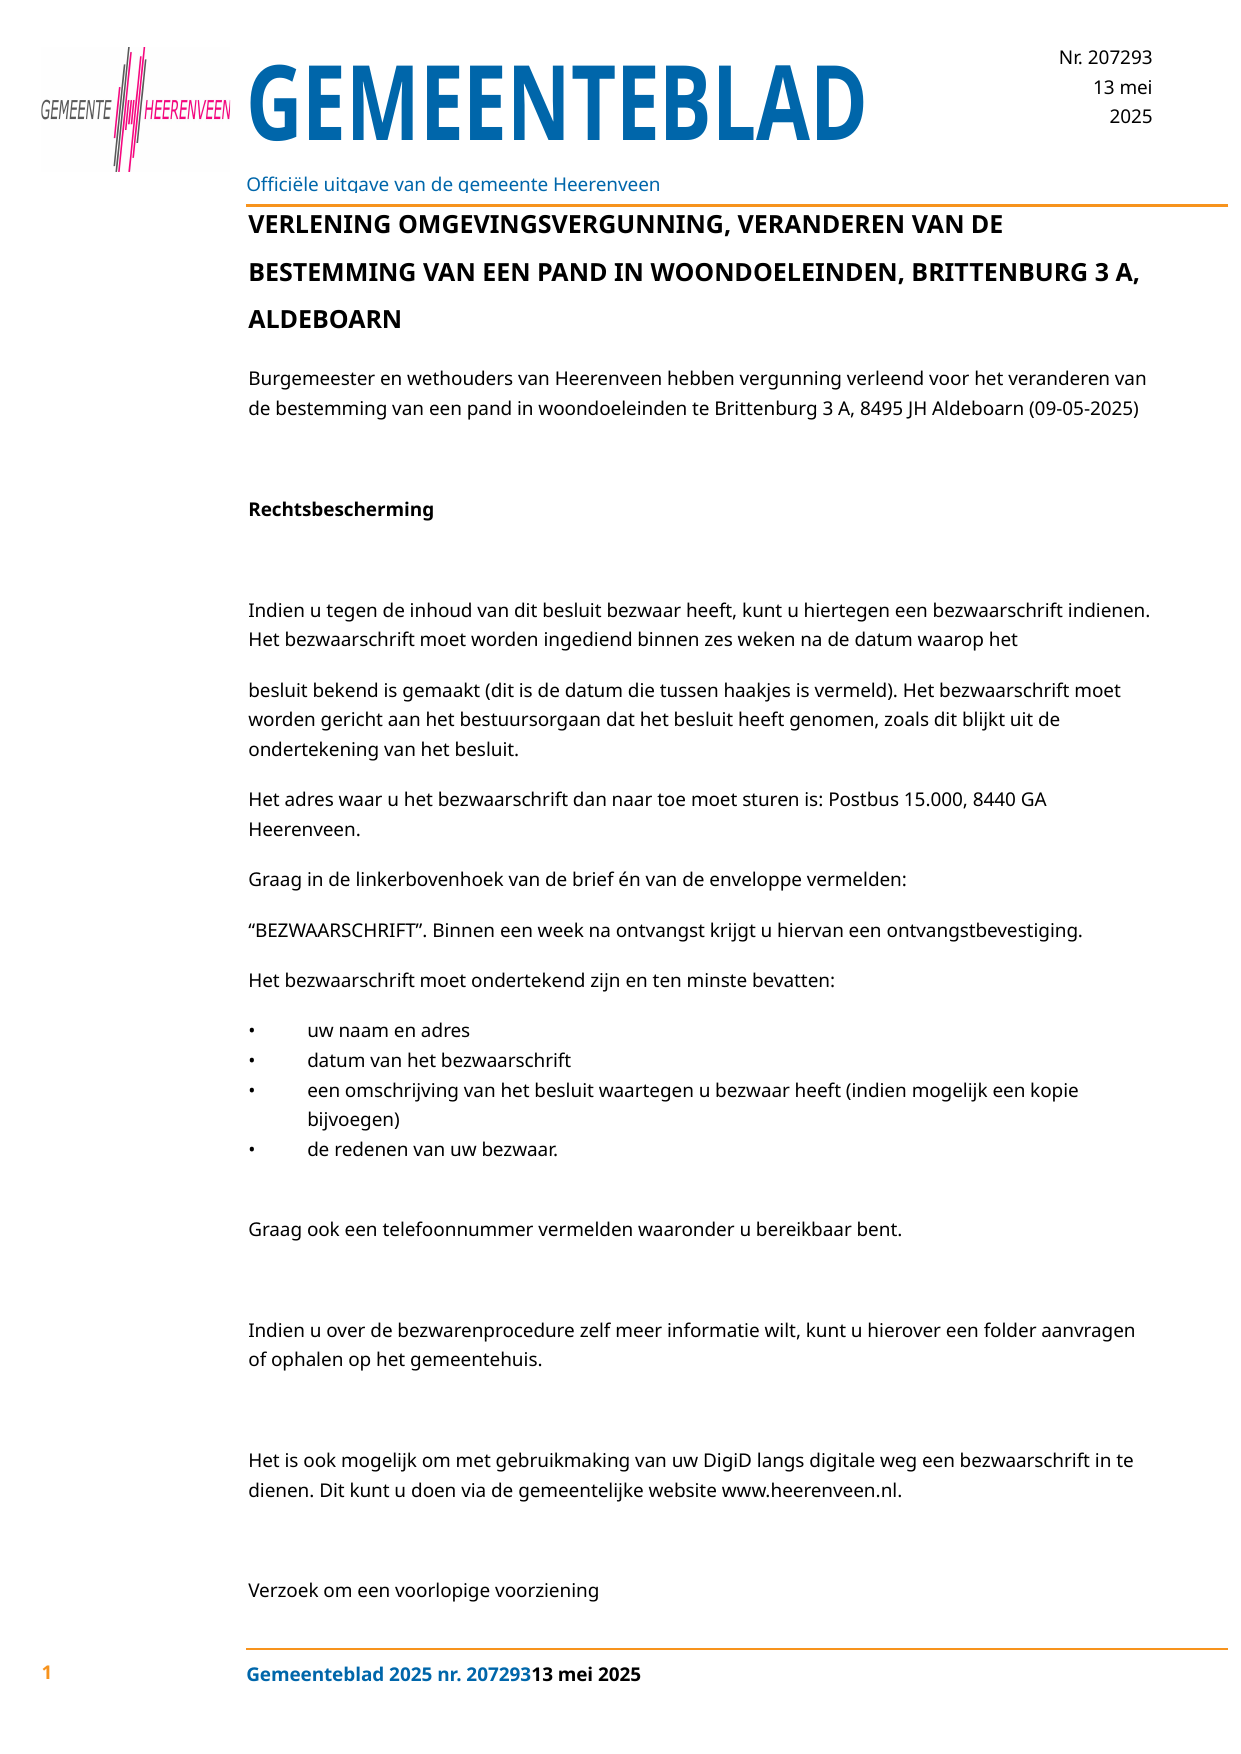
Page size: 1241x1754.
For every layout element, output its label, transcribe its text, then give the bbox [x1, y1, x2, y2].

picture [41, 47, 231, 172]
text Rechtsbescherming [248, 496, 1152, 522]
text Het bezwaarschrift moet ondertekend zijn en ten minste bevatten: [248, 967, 1152, 993]
text Het adres waar u het bezwaarschrift dan naar toe moet sturen is: Postbus 15.000, 8440 GA Heerenveen. [248, 786, 1152, 842]
text Indien u tegen de inhoud van dit besluit bezwaar heeft, kunt u hiertegen een bezwaarschrift indienen. Het bezwaarschrift moet worden ingediend binnen zes weken na de datum waarop het [248, 597, 1152, 652]
list de redenen van uw bezwaar. [248, 1136, 1152, 1162]
text Graag ook een telefoonnummer vermelden waaronder u bereikbaar bent. [248, 1216, 1152, 1242]
list een omschrijving van het besluit waartegen u bezwaar heeft (indien mogelijk een kopie bijvoegen) [248, 1077, 1152, 1132]
text “BEZWAARSCHRIFT”. Binnen een week na ontvangst krijgt u hiervan een ontvangstbevestiging. [248, 917, 1152, 942]
text VERLENING OMGEVINGSVERGUNNING, VERANDEREN VAN DE BESTEMMING VAN EEN PAND IN WOONDOELEINDEN, BRITTENBURG 3 A, ALDEBOARN [248, 207, 1152, 336]
text Het is ook mogelijk om met gebruikmaking van uw DigiD langs digitale weg een bezwaarschrift in te dienen. Dit kunt u doen via de gemeentelijke website www.heerenveen.nl. [248, 1447, 1152, 1502]
text Graag in de linkerbovenhoek van de brief én van de enveloppe vermelden: [248, 866, 1152, 892]
text Burgemeester en wethouders van Heerenveen hebben vergunning verleend voor het veranderen van de bestemming van een pand in woondoeleinden te Brittenburg 3 A, 8495 JH Aldeboarn (09-05-2025) [248, 366, 1152, 421]
text besluit bekend is gemaakt (dit is de datum die tussen haakjes is vermeld). Het bezwaarschrift moet worden gericht aan het bestuursorgaan dat het besluit heeft genomen, zoals dit blijkt uit de ondertekening van het besluit. [248, 677, 1152, 762]
list uw naam en adres [248, 1018, 1152, 1043]
text Indien u over de bezwarenprocedure zelf meer informatie wilt, kunt u hierover een folder aanvragen of ophalen op het gemeentehuis. [248, 1317, 1152, 1372]
list datum van het bezwaarschrift [248, 1047, 1152, 1073]
text Verzoek om een voorlopige voorziening [248, 1578, 1152, 1603]
